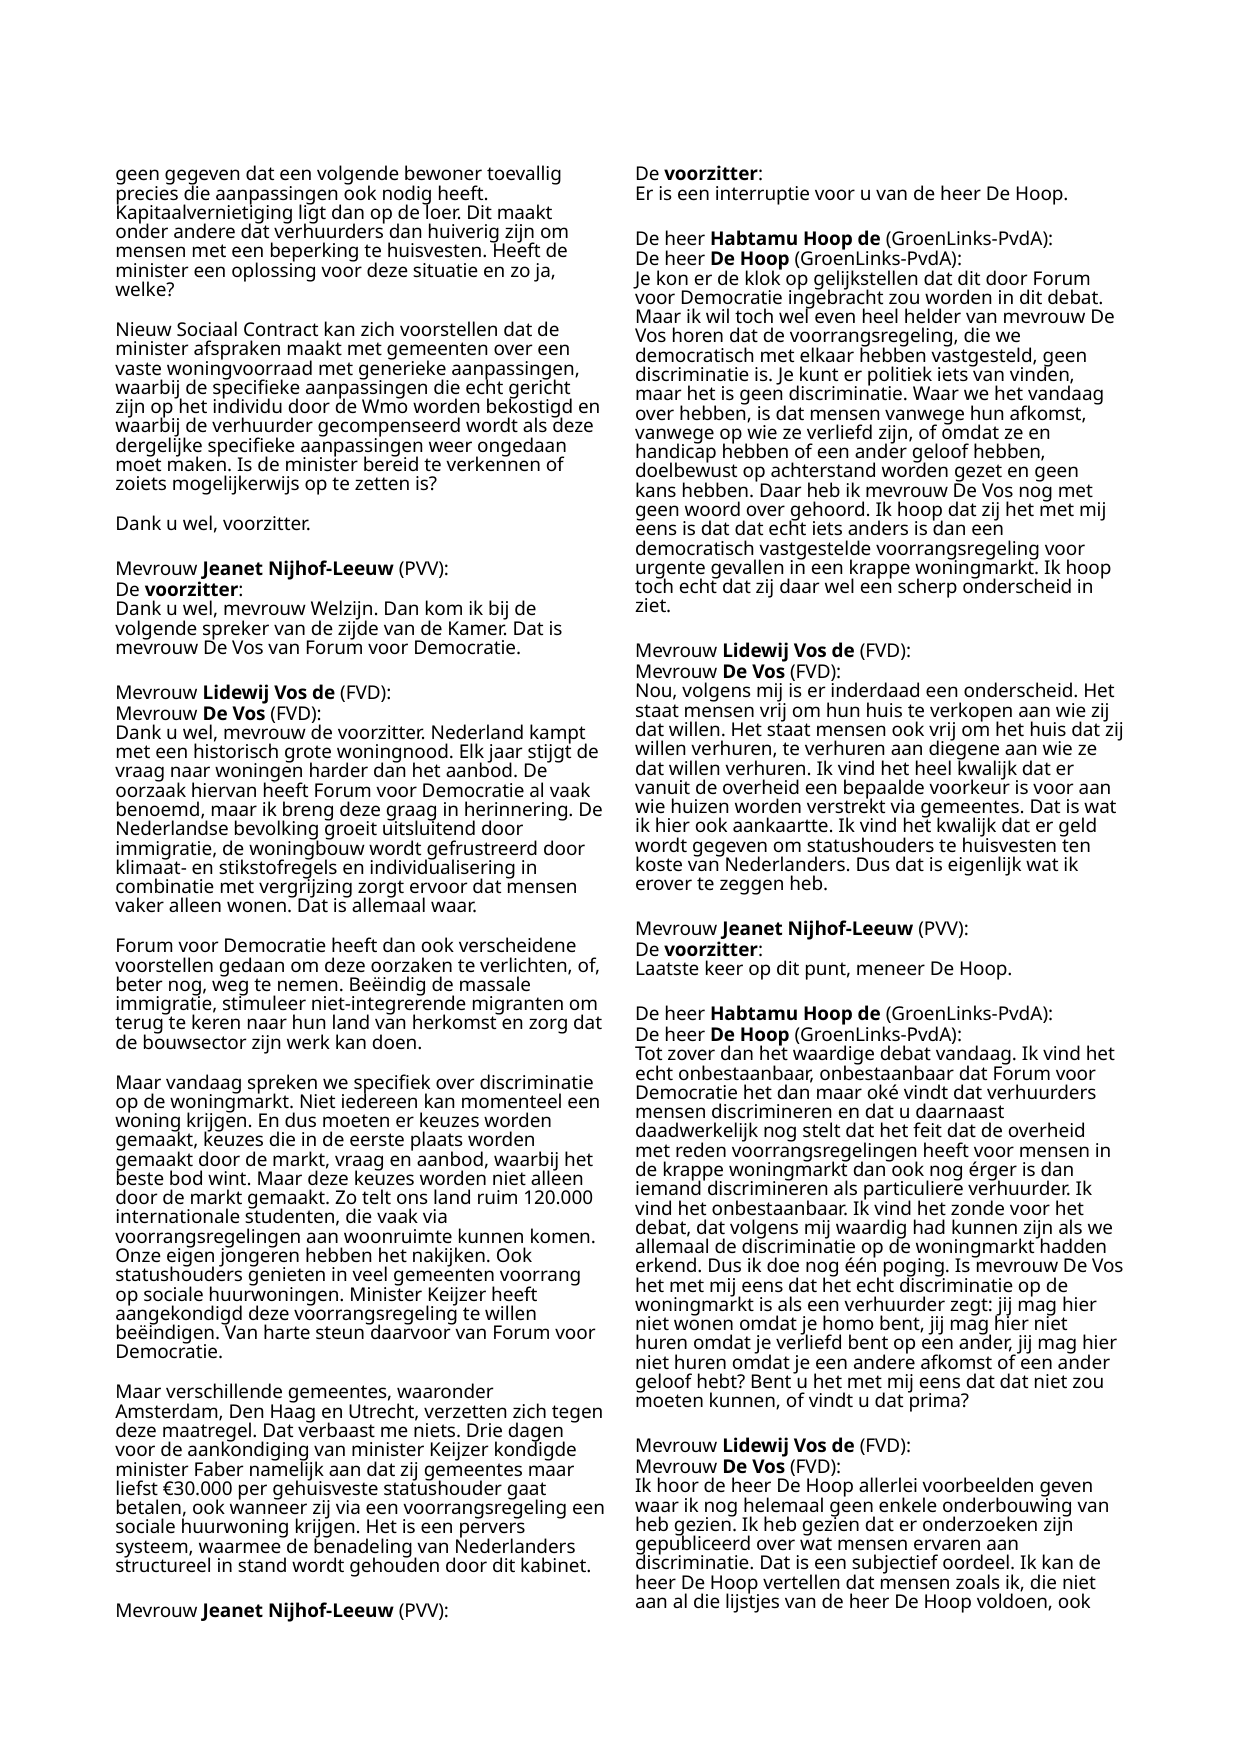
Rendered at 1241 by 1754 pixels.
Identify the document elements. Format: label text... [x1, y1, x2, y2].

text Forum voor Democratie heeft dan ook verscheidene voorstellen gedaan om deze oorzaken te verlichten, of, beter nog, weg te nemen. Beëindig de massale immigratie, stimuleer niet-integrerende migranten om terug te keren naar hun land van herkomst en zorg dat de bouwsector zijn werk kan doen. [115, 937, 605, 1053]
text Maar vandaag spreken we specifiek over discriminatie op de woningmarkt. Niet iedereen kan momenteel een woning krijgen. En dus moeten er keuzes worden gemaakt, keuzes die in de eerste plaats worden gemaakt door de markt, vraag en aanbod, waarbij het beste bod wint. Maar deze keuzes worden niet alleen door de markt gemaakt. Zo telt ons land ruim 120.000 internationale studenten, die vaak via voorrangsregelingen aan woonruimte kunnen komen. Onze eigen jongeren hebben het nakijken. Ook statushouders genieten in veel gemeenten voorrang op sociale huurwoningen. Minister Keijzer heeft aangekondigd deze voorrangsregeling te willen beëindigen. Van harte steun daarvoor van Forum voor Democratie. [115, 1074, 605, 1363]
text Maar verschillende gemeentes, waaronder Amsterdam, Den Haag en Utrecht, verzetten zich tegen deze maatregel. Dat verbaast me niets. Drie dagen voor de aankondiging van minister Keijzer kondigde minister Faber namelijk aan dat zij gemeentes maar liefst €30.000 per gehuisveste statushouder gaat betalen, ook wanneer zij via een voorrangsregeling een sociale huurwoning krijgen. Het is een pervers systeem, waarmee de benadeling van Nederlanders structureel in stand wordt gehouden door dit kabinet. [115, 1383, 605, 1576]
text Mevrouw Lidewij Vos de (FVD): [115, 679, 605, 704]
text De voorzitter: [635, 941, 1125, 960]
text Mevrouw Lidewij Vos de (FVD): [635, 637, 1125, 663]
text Mevrouw Jeanet Nijhof-Leeuw (PVV): [115, 1597, 605, 1623]
text De heer Habtamu Hoop de (GroenLinks-PvdA): [635, 225, 1125, 250]
text De heer De Hoop (GroenLinks-PvdA): [635, 1026, 1125, 1045]
text Nou, volgens mij is er inderdaad een onderscheid. Het staat mensen vrij om hun huis te verkopen aan wie zij dat willen. Het staat mensen ook vrij om het huis dat zij willen verhuren, te verhuren aan diegene aan wie ze dat willen verhuren. Ik vind het heel kwalijk dat er vanuit de overheid een bepaalde voorkeur is voor aan wie huizen worden verstrekt via gemeentes. Dat is wat ik hier ook aankaartte. Ik vind het kwalijk dat er geld wordt gegeven om statushouders te huisvesten ten koste van Nederlanders. Dus dat is eigenlijk wat ik erover te zeggen heb. [635, 682, 1125, 894]
text Dank u wel, voorzitter. [115, 515, 605, 534]
text Mevrouw De Vos (FVD): [115, 704, 605, 724]
text Ik hoor de heer De Hoop allerlei voorbeelden geven waar ik nog helemaal geen enkele onderbouwing van heb gezien. Ik heb gezien dat er onderzoeken zijn gepubliceerd over wat mensen ervaren aan discriminatie. Dat is een subjectief oordeel. Ik kan de heer De Hoop vertellen dat mensen zoals ik, die niet aan al die lijstjes van de heer De Hoop voldoen, ook [635, 1477, 1125, 1612]
text Er is een interruptie voor u van de heer De Hoop. [635, 184, 1125, 204]
text Mevrouw De Vos (FVD): [635, 1458, 1125, 1477]
text De heer Habtamu Hoop de (GroenLinks-PvdA): [635, 1000, 1125, 1026]
text Mevrouw Jeanet Nijhof-Leeuw (PVV): [115, 555, 605, 581]
text Dank u wel, mevrouw de voorzitter. Nederland kampt met een historisch grote woningnood. Elk jaar stijgt de vraag naar woningen harder dan het aanbod. De oorzaak hiervan heeft Forum voor Democratie al vaak benoemd, maar ik breng deze graag in herinnering. De Nederlandse bevolking groeit uitsluitend door immigratie, de woningbouw wordt gefrustreerd door klimaat- en stikstofregels en individualisering in combinatie met vergrijzing zorgt ervoor dat mensen vaker alleen wonen. Dat is allemaal waar. [115, 724, 605, 917]
text De voorzitter: [115, 581, 605, 600]
text Laatste keer op dit punt, meneer De Hoop. [635, 960, 1125, 979]
text Mevrouw De Vos (FVD): [635, 663, 1125, 682]
text Dank u wel, mevrouw Welzijn. Dan kom ik bij de volgende spreker van de zijde van de Kamer. Dat is mevrouw De Vos van Forum voor Democratie. [115, 600, 605, 658]
text De voorzitter: [635, 165, 1125, 184]
text Tot zover dan het waardige debat vandaag. Ik vind het echt onbestaanbaar, onbestaanbaar dat Forum voor Democratie het dan maar oké vindt dat verhuurders mensen discrimineren en dat u daarnaast daadwerkelijk nog stelt dat het feit dat de overheid met reden voorrangsregelingen heeft voor mensen in de krappe woningmarkt dan ook nog érger is dan iemand discrimineren als particuliere verhuurder. Ik vind het onbestaanbaar. Ik vind het zonde voor het debat, dat volgens mij waardig had kunnen zijn als we allemaal de discriminatie op de woningmarkt hadden erkend. Dus ik doe nog één poging. Is mevrouw De Vos het met mij eens dat het echt discriminatie op de woningmarkt is als een verhuurder zegt: jij mag hier niet wonen omdat je homo bent, jij mag hier niet huren omdat je verliefd bent op een ander, jij mag hier niet huren omdat je een andere afkomst of een ander geloof hebt? Bent u het met mij eens dat dat niet zou moeten kunnen, of vindt u dat prima? [635, 1045, 1125, 1411]
text De heer De Hoop (GroenLinks-PvdA): [635, 250, 1125, 270]
text Nieuw Sociaal Contract kan zich voorstellen dat de minister afspraken maakt met gemeenten over een vaste woningvoorraad met generieke aanpassingen, waarbij de specifieke aanpassingen die echt gericht zijn op het individu door de Wmo worden bekostigd en waarbij de verhuurder gecompenseerd wordt als deze dergelijke specifieke aanpassingen weer ongedaan moet maken. Is de minister bereid te verkennen of zoiets mogelijkerwijs op te zetten is? [115, 321, 605, 494]
text Mevrouw Lidewij Vos de (FVD): [635, 1432, 1125, 1458]
text geen gegeven dat een volgende bewoner toevallig precies die aanpassingen ook nodig heeft. Kapitaalvernietiging ligt dan op de loer. Dit maakt onder andere dat verhuurders dan huiverig zijn om mensen met een beperking te huisvesten. Heeft de minister een oplossing voor deze situatie en zo ja, welke? [115, 165, 605, 300]
text Je kon er de klok op gelijkstellen dat dit door Forum voor Democratie ingebracht zou worden in dit debat. Maar ik wil toch wel even heel helder van mevrouw De Vos horen dat de voorrangsregeling, die we democratisch met elkaar hebben vastgesteld, geen discriminatie is. Je kunt er politiek iets van vinden, maar het is geen discriminatie. Waar we het vandaag over hebben, is dat mensen vanwege hun afkomst, vanwege op wie ze verliefd zijn, of omdat ze en handicap hebben of een ander geloof hebben, doelbewust op achterstand worden gezet en geen kans hebben. Daar heb ik mevrouw De Vos nog met geen woord over gehoord. Ik hoop dat zij het met mij eens is dat dat echt iets anders is dan een democratisch vastgestelde voorrangsregeling voor urgente gevallen in een krappe woningmarkt. Ik hoop toch echt dat zij daar wel een scherp onderscheid in ziet. [635, 270, 1125, 617]
text Mevrouw Jeanet Nijhof-Leeuw (PVV): [635, 915, 1125, 941]
